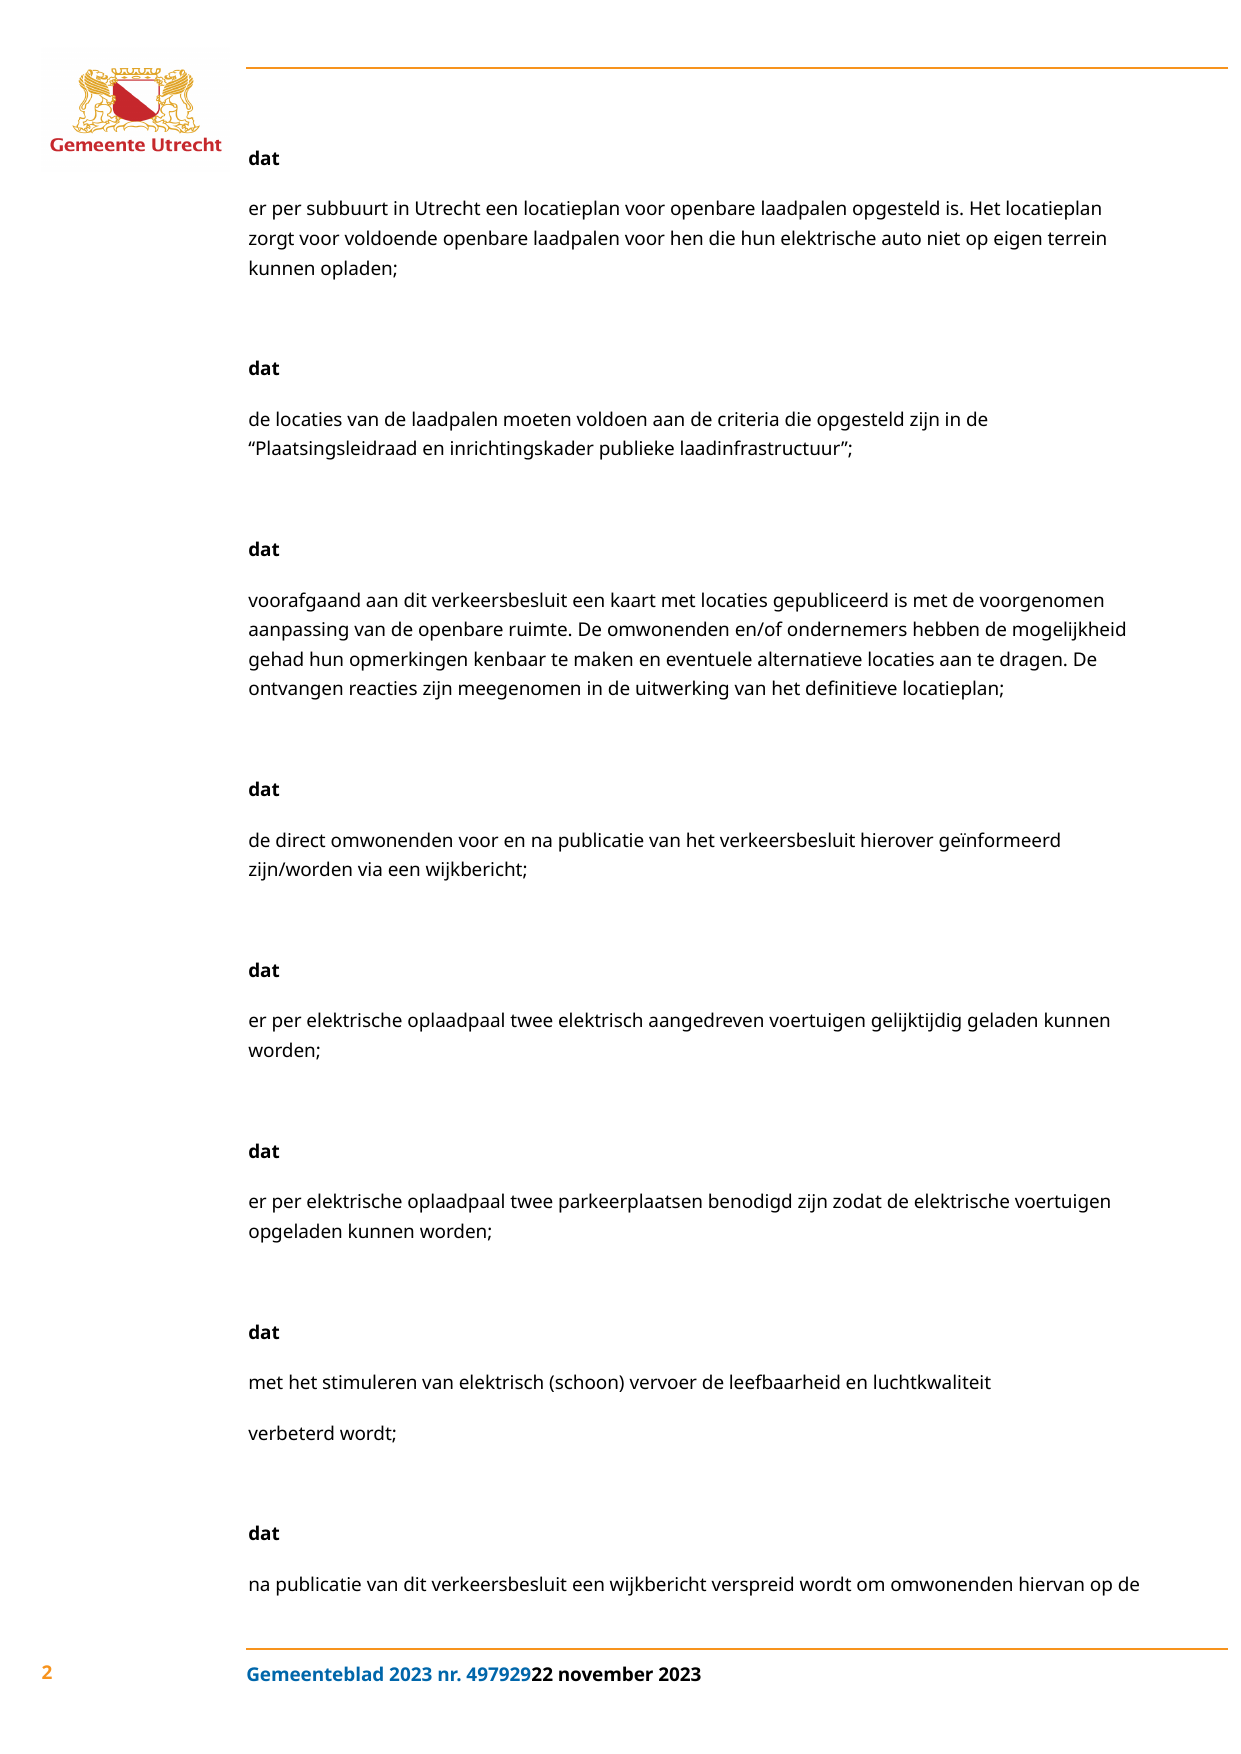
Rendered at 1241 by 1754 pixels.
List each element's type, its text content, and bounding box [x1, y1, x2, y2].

picture [41, 47, 231, 172]
text de locaties van de laadpalen moeten voldoen aan de criteria die opgesteld zijn in de “Plaatsingsleidraad en inrichtingskader publieke laadinfrastructuur”; [248, 406, 1152, 461]
text voorafgaand aan dit verkeersbesluit een kaart met locaties gepubliceerd is met de voorgenomen aanpassing van de openbare ruimte. De omwonenden en/of ondernemers hebben de mogelijkheid gehad hun opmerkingen kenbaar te maken en eventuele alternatieve locaties aan te dragen. De ontvangen reacties zijn meegenomen in de uitwerking van het definitieve locatieplan; [248, 587, 1152, 701]
text verbeterd wordt; [248, 1420, 1152, 1446]
text dat [248, 356, 1152, 381]
text na publicatie van dit verkeersbesluit een wijkbericht verspreid wordt om omwonenden hiervan op de [248, 1571, 1152, 1597]
text dat [248, 1319, 1152, 1345]
text de direct omwonenden voor en na publicatie van het verkeersbesluit hierover geïnformeerd zijn/worden via een wijkbericht; [248, 827, 1152, 882]
text dat [248, 536, 1152, 562]
text er per subbuurt in Utrecht een locatieplan voor openbare laadpalen opgesteld is. Het locatieplan zorgt voor voldoende openbare laadpalen voor hen die hun elektrische auto niet op eigen terrein kunnen opladen; [248, 196, 1152, 281]
text dat [248, 776, 1152, 802]
text dat [248, 1521, 1152, 1546]
text dat [248, 145, 1152, 171]
text er per elektrische oplaadpaal twee elektrisch aangedreven voertuigen gelijktijdig geladen kunnen worden; [248, 1008, 1152, 1063]
text met het stimuleren van elektrisch (schoon) vervoer de leefbaarheid en luchtkwaliteit [248, 1369, 1152, 1395]
text er per elektrische oplaadpaal twee parkeerplaatsen benodigd zijn zodat de elektrische voertuigen opgeladen kunnen worden; [248, 1188, 1152, 1244]
text dat [248, 1138, 1152, 1164]
text dat [248, 957, 1152, 983]
